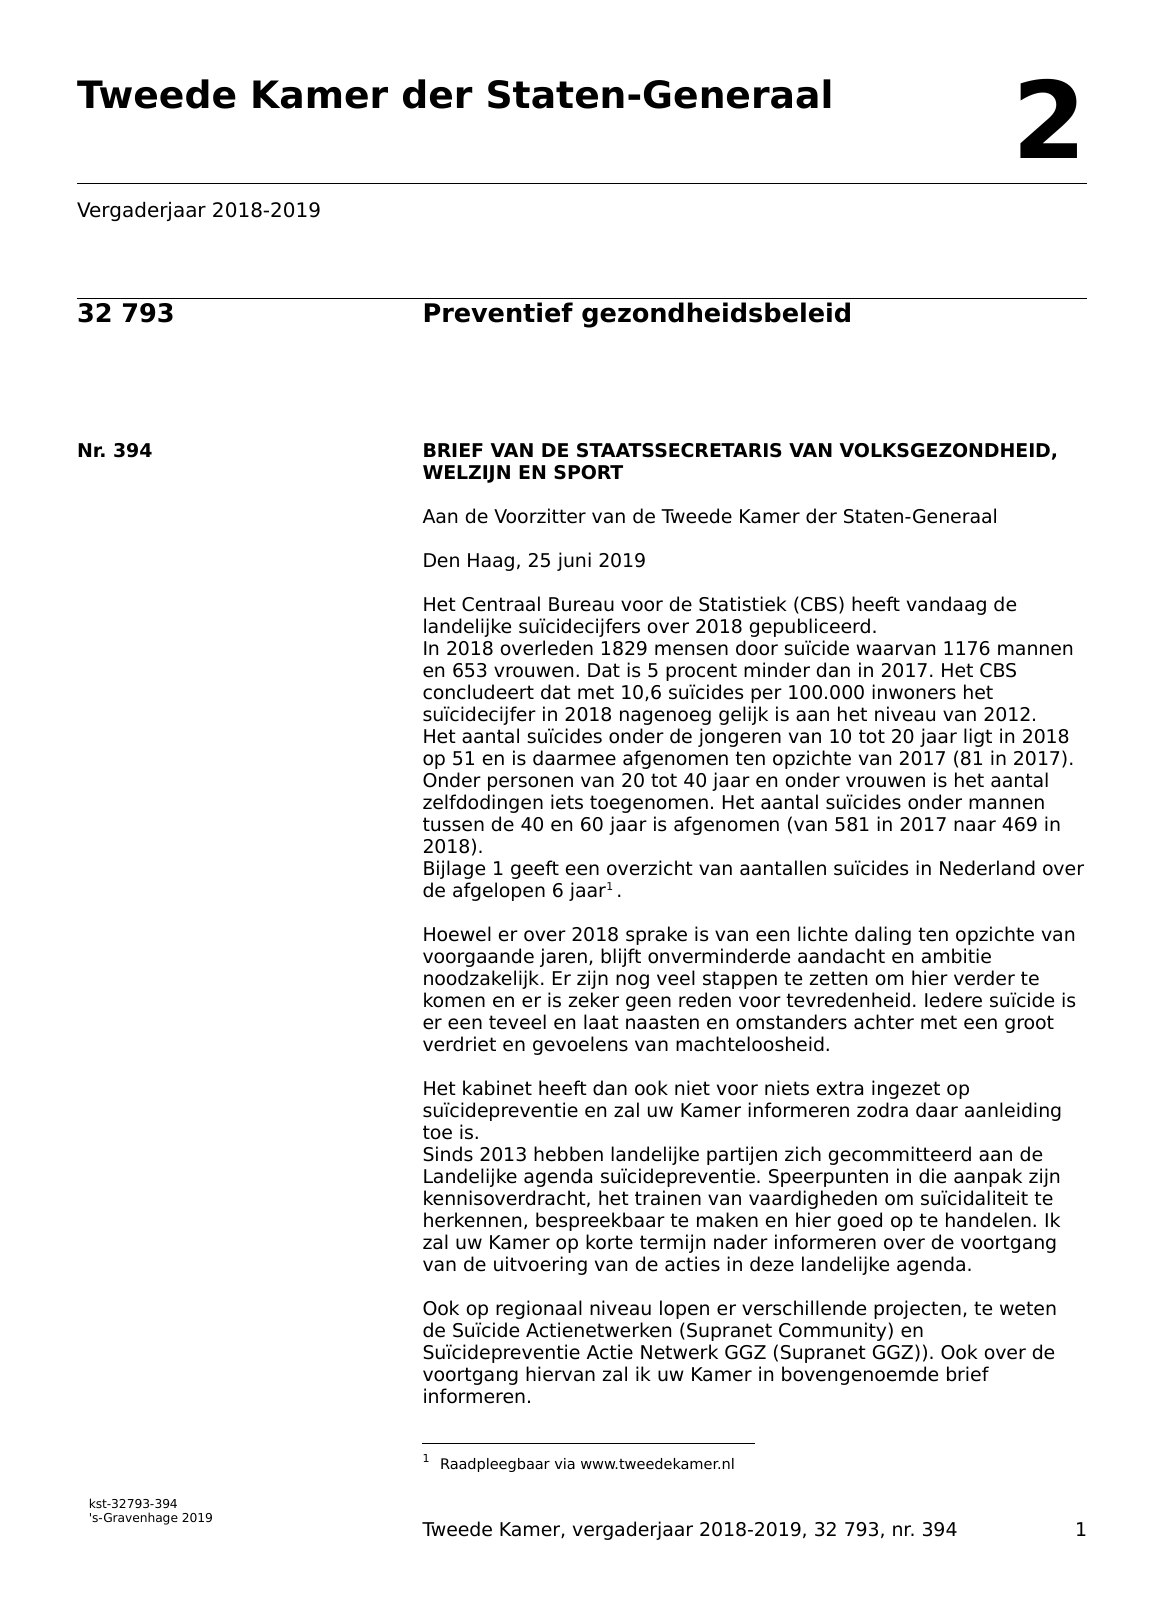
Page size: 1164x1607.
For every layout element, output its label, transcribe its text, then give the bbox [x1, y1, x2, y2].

table_cell Vergaderjaar 2018-2019 [77, 184, 1087, 298]
text Sinds 2013 hebben landelijke partijen zich gecommitteerd aan de Landelijke agenda suïcidepreventie. Speerpunten in die aanpak zijn kennisoverdracht, het trainen van vaardigheden om suïcidaliteit te herkennen, bespreekbaar te maken en hier goed op te handelen. Ik zal uw Kamer op korte termijn nader informeren over de voortgang van de uitvoering van de acties in deze landelijke agenda. [422, 1144, 1087, 1276]
text kst-32793-394 [88, 1497, 323, 1511]
text Het kabinet heeft dan ook niet voor niets extra ingezet op suïcidepreventie en zal uw Kamer informeren zodra daar aanleiding toe is. [422, 1078, 1087, 1144]
text Hoewel er over 2018 sprake is van een lichte daling ten opzichte van voorgaande jaren, blijft onverminderde aandacht en ambitie noodzakelijk. Er zijn nog veel stappen te zetten om hier verder te komen en er is zeker geen reden voor tevredenheid. Iedere suïcide is er een teveel en laat naasten en omstanders achter met een groot verdriet en gevoelens van machteloosheid. [422, 924, 1087, 1056]
text Het aantal suïcides onder de jongeren van 10 tot 20 jaar ligt in 2018 op 51 en is daarmee afgenomen ten opzichte van 2017 (81 in 2017). Onder personen van 20 tot 40 jaar en onder vrouwen is het aantal zelfdodingen iets toegenomen. Het aantal suïcides onder mannen tussen de 40 en 60 jaar is afgenomen (van 581 in 2017 naar 469 in 2018). [422, 726, 1087, 858]
text Het Centraal Bureau voor de Statistiek (CBS) heeft vandaag de landelijke suïcidecijfers over 2018 gepubliceerd. [422, 594, 1087, 638]
text 's-Gravenhage 2019 [88, 1511, 323, 1525]
table_header Tweede Kamer der Staten-Generaal [77, 59, 886, 183]
subtitle Nr. 394 BRIEF VAN DE STAATSSECRETARIS VAN VOLKSGEZONDHEID, WELZIJN EN SPORT [77, 440, 1087, 484]
text Ook op regionaal niveau lopen er verschillende projecten, te weten de Suïcide Actienetwerken (Supranet Community) en Suïcidepreventie Actie Netwerk GGZ (Supranet GGZ)). Ook over de voortgang hiervan zal ik uw Kamer in bovengenoemde brief informeren. [422, 1298, 1087, 1408]
text In 2018 overleden 1829 mensen door suïcide waarvan 1176 mannen en 653 vrouwen. Dat is 5 procent minder dan in 2017. Het CBS concludeert dat met 10,6 suïcides per 100.000 inwoners het suïcidecijfer in 2018 nagenoeg gelijk is aan het niveau van 2012. [422, 638, 1087, 726]
text Den Haag, 25 juni 2019 [422, 550, 1087, 572]
text Raadpleegbaar via www.tweedekamer.nl [422, 1452, 1087, 1474]
table_header 2 [886, 59, 1087, 183]
text Aan de Voorzitter van de Tweede Kamer der Staten-Generaal [422, 506, 1087, 528]
text Bijlage 1 geeft een overzicht van aantallen suïcides in Nederland over de afgelopen 6 jaar. [422, 858, 1087, 902]
subtitle 32 793 Preventief gezondheidsbeleid [77, 299, 1087, 329]
